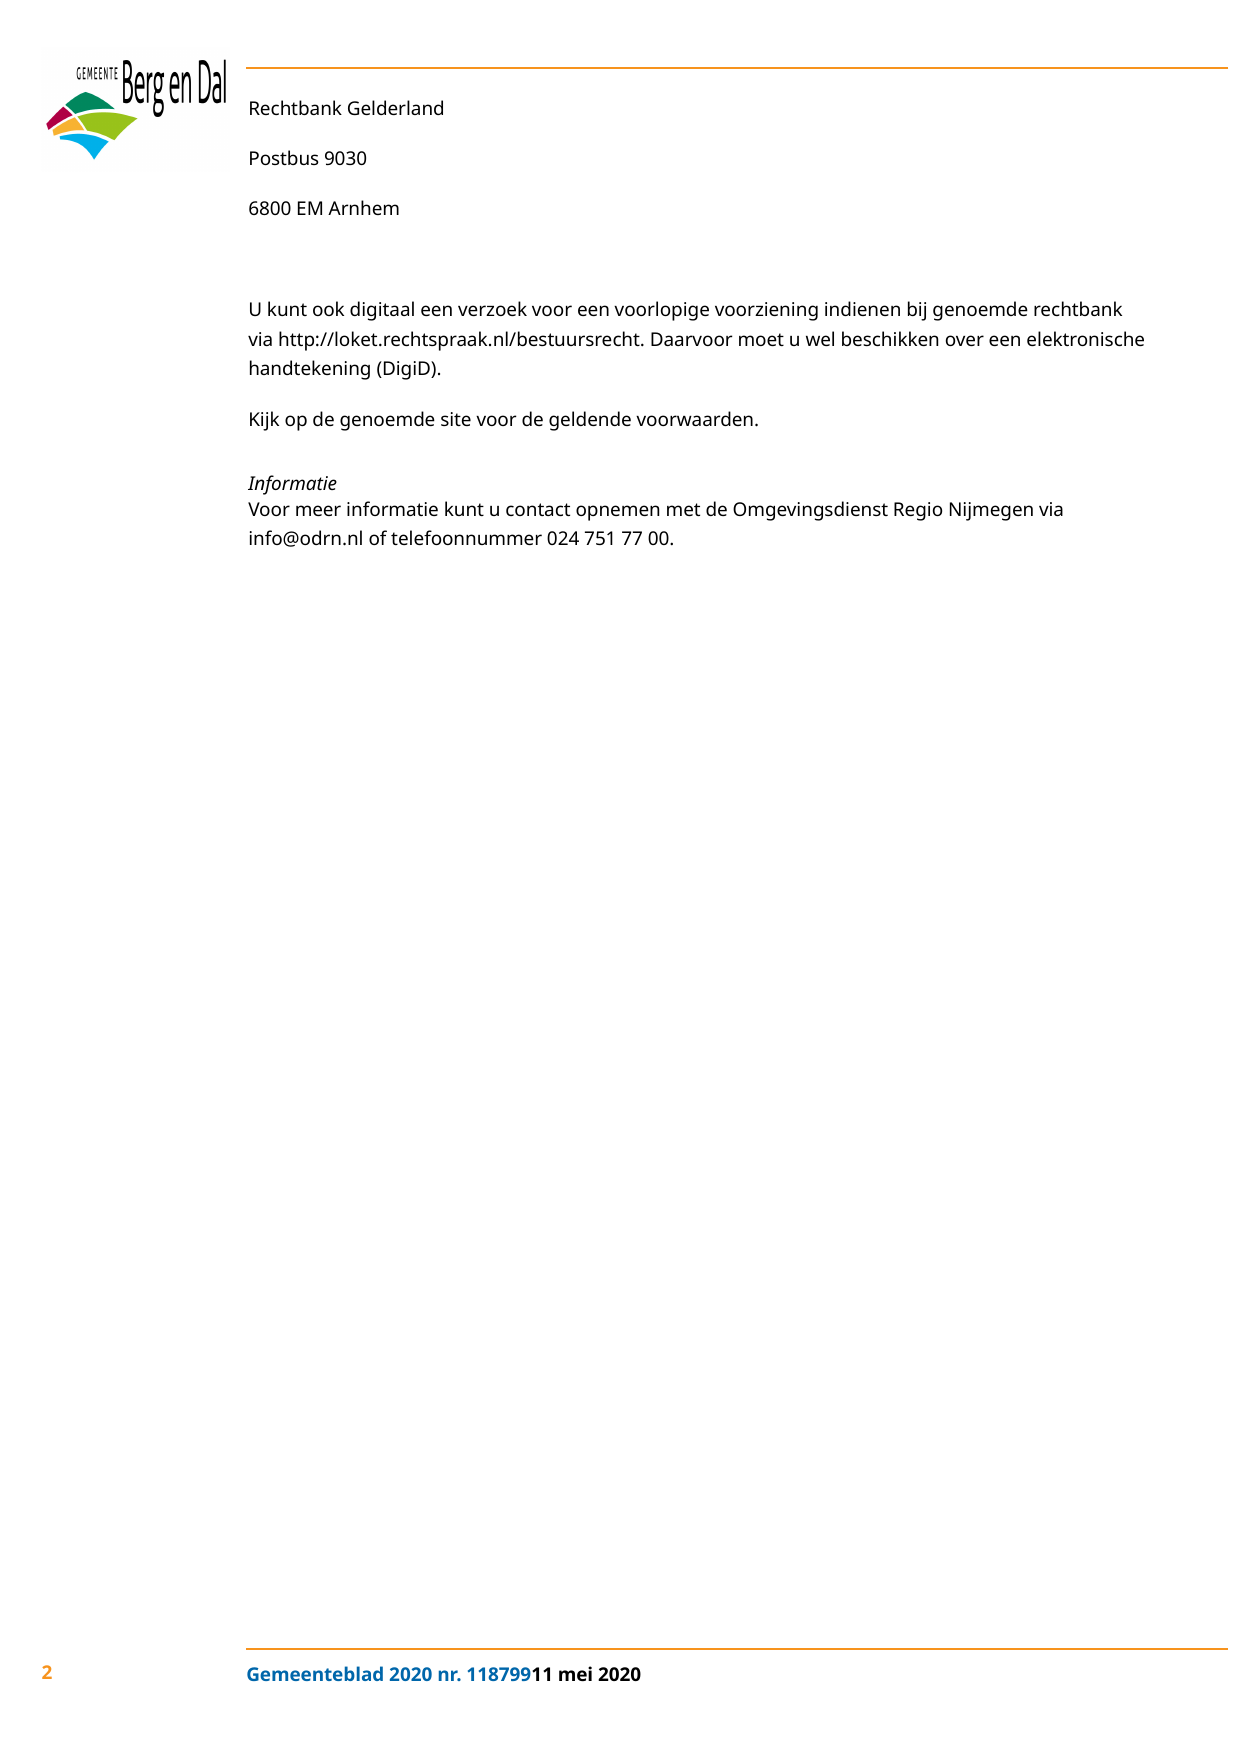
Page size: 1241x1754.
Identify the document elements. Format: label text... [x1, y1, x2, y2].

picture [41, 47, 231, 172]
text Postbus 9030 [248, 145, 1152, 171]
text Voor meer informatie kunt u contact opnemen met de Omgevingsdienst Regio Nijmegen via info@odrn.nl of telefoonnummer 024 751 77 00. [248, 496, 1152, 551]
text Rechtbank Gelderland [248, 95, 1152, 121]
text Kijk op de genoemde site voor de geldende voorwaarden. [248, 406, 1152, 432]
text U kunt ook digitaal een verzoek voor een voorlopige voorziening indienen bij genoemde rechtbank via http://loket.rechtspraak.nl/bestuursrecht. Daarvoor moet u wel beschikken over een elektronische handtekening (DigiD). [248, 296, 1152, 381]
text 6800 EM Arnhem [248, 196, 1152, 221]
text Informatie [248, 470, 1152, 496]
